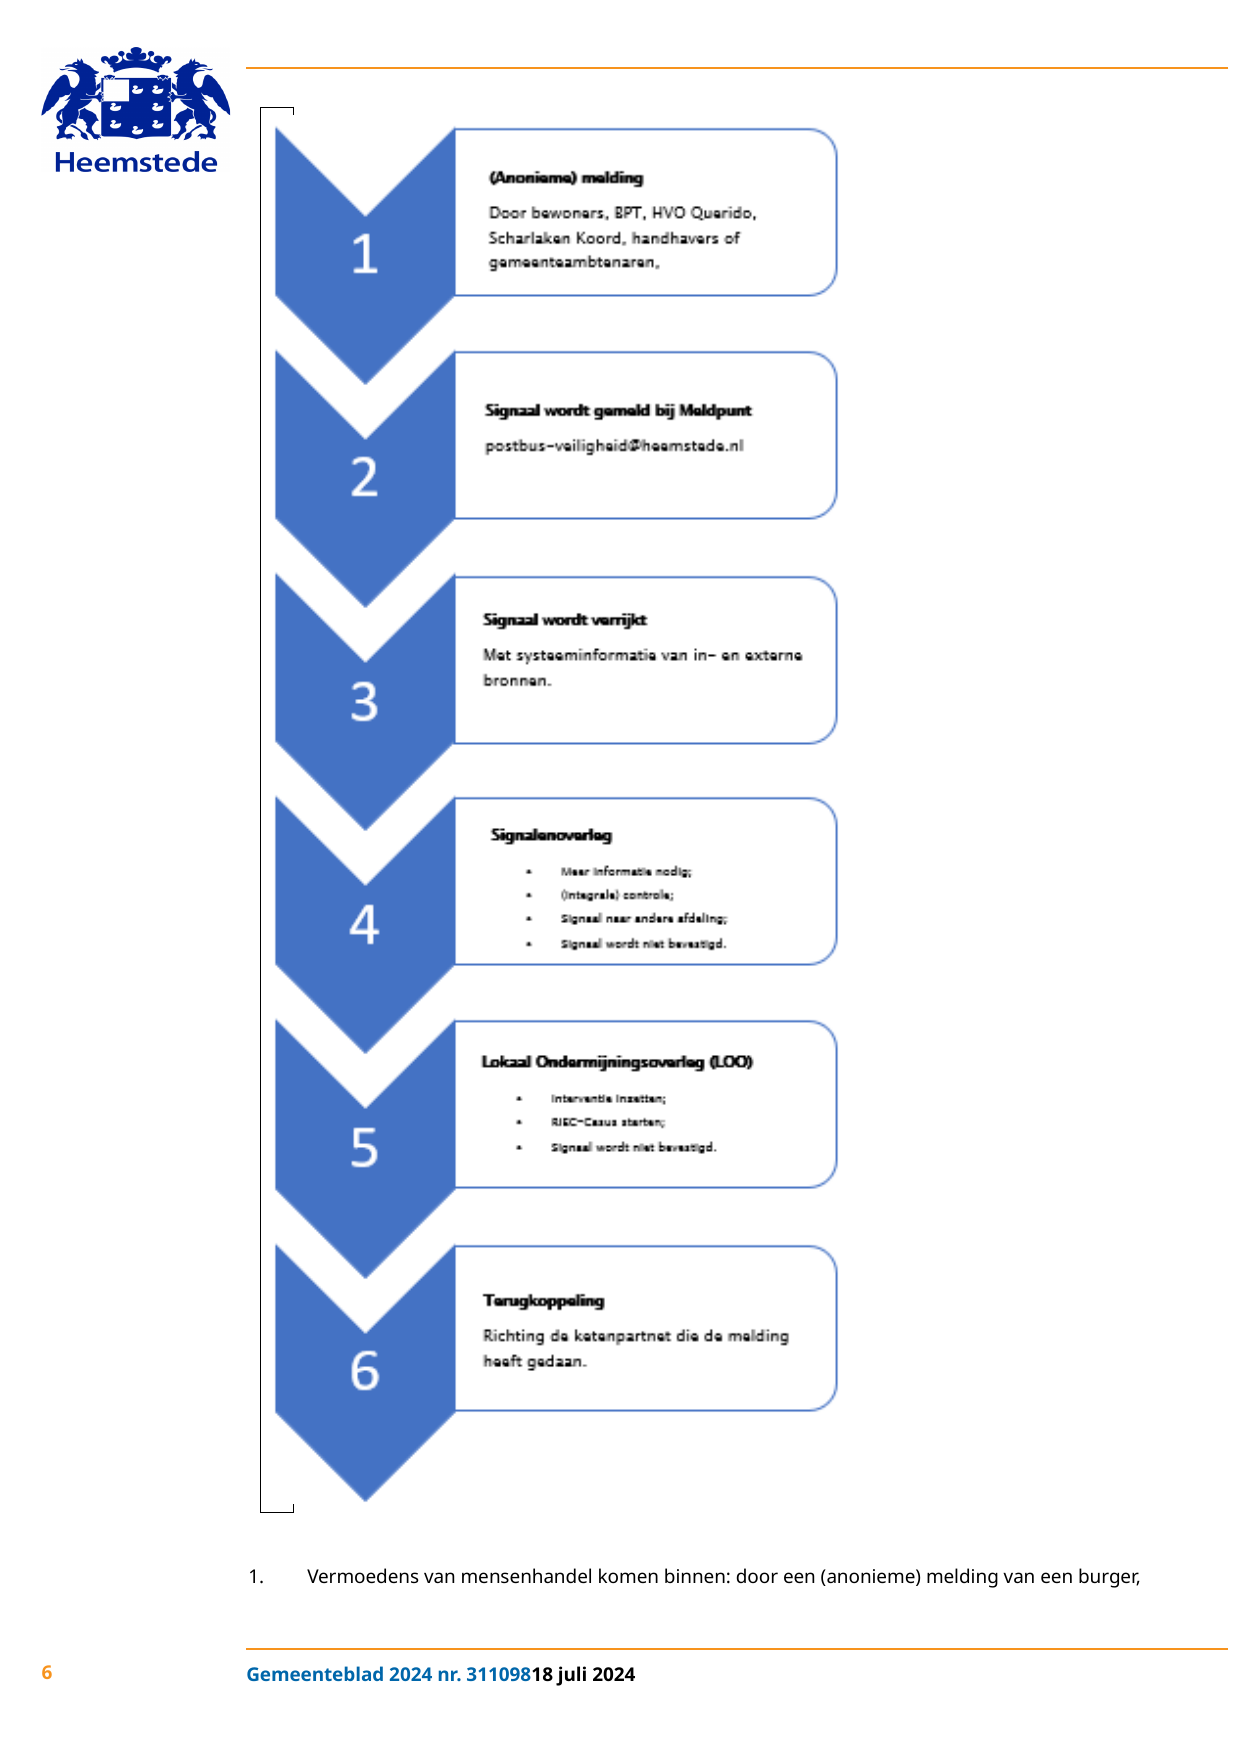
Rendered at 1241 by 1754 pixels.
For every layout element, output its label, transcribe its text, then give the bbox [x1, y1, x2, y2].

picture [268, 115, 842, 1504]
list Vermoedens van mensenhandel komen binnen: door een (anonieme) melding van een burger, [248, 1563, 1152, 1589]
picture [41, 47, 231, 172]
